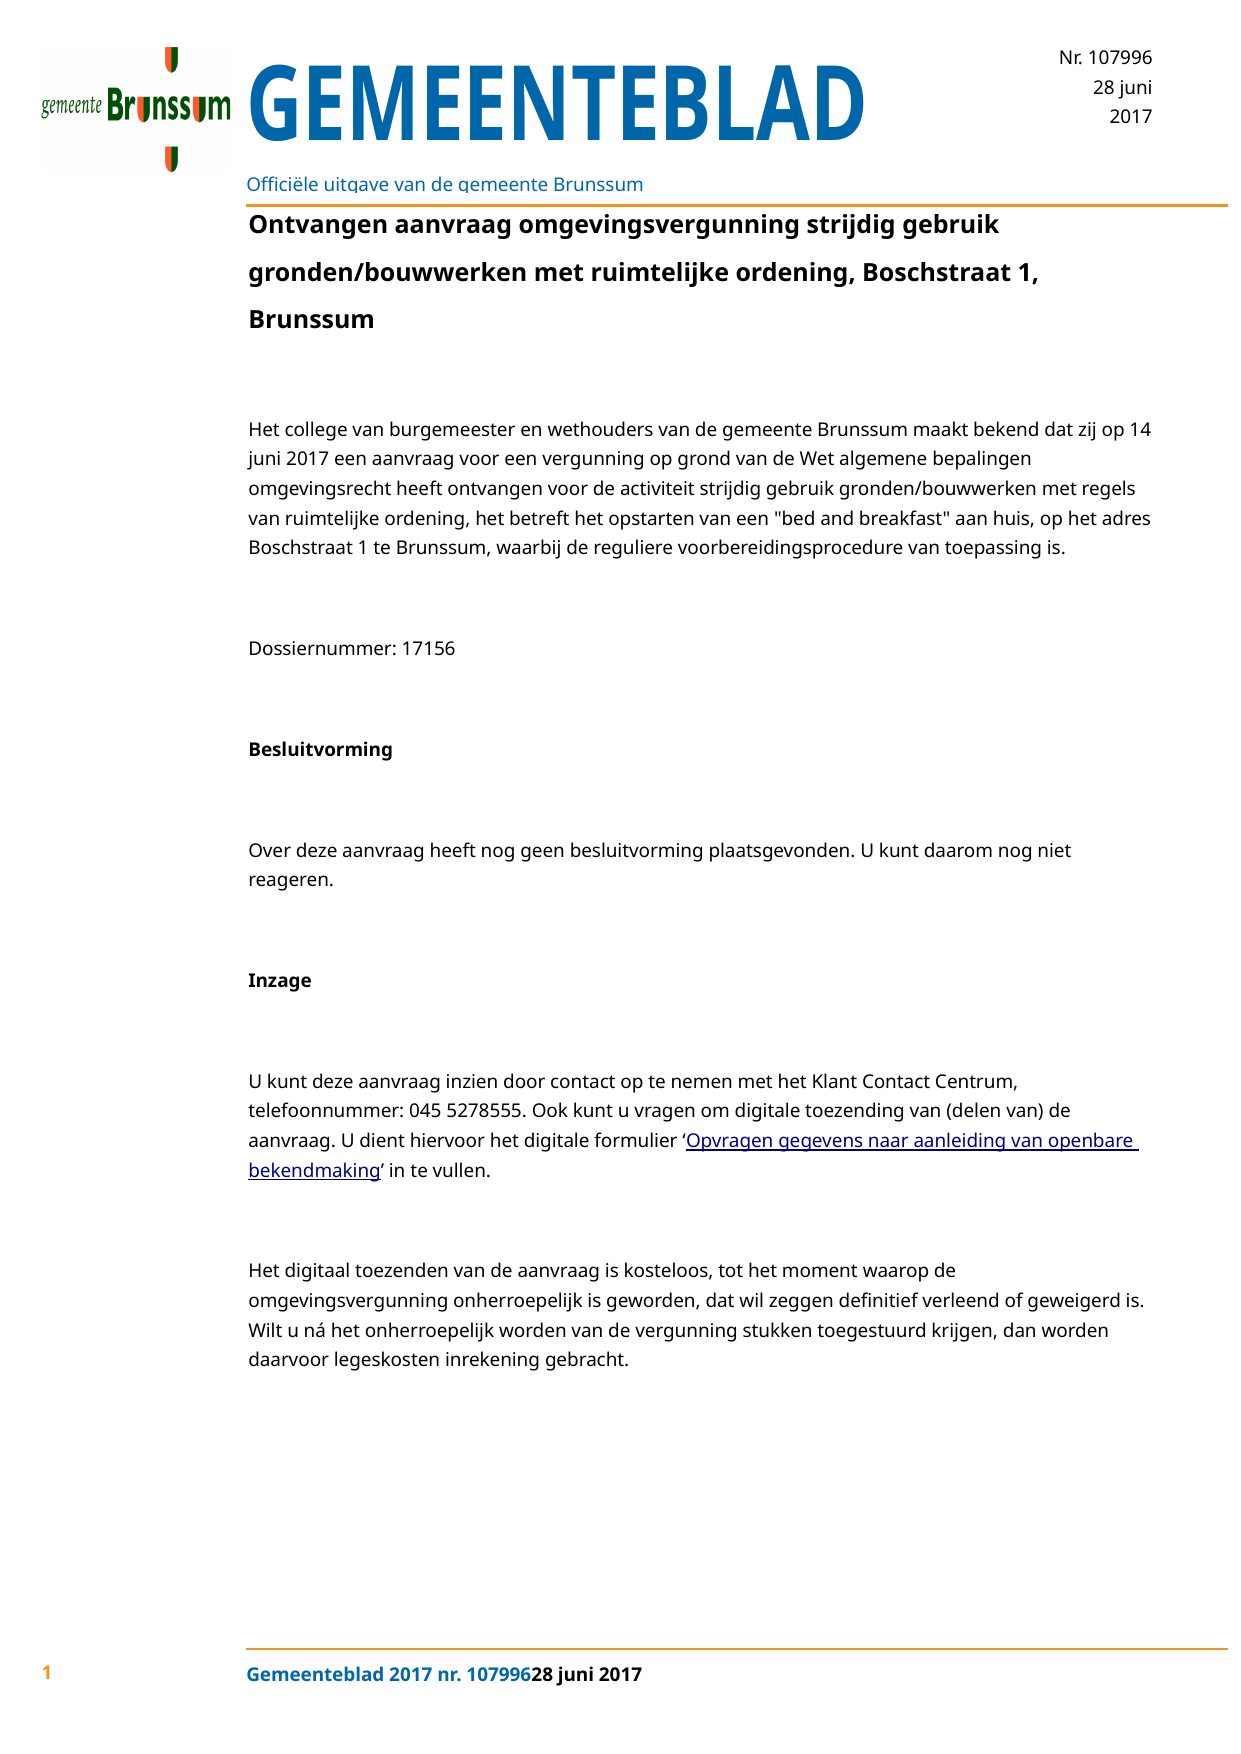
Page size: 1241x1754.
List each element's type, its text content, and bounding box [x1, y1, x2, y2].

text Over deze aanvraag heeft nog geen besluitvorming plaatsgevonden. U kunt daarom nog niet reageren. [248, 837, 1152, 892]
text U kunt deze aanvraag inzien door contact op te nemen met het Klant Contact Centrum, telefoonnummer: 045 5278555. Ook kunt u vragen om digitale toezending van (delen van) de aanvraag. U dient hiervoor het digitale formulier ‘Opvragen gegevens naar aanleiding van openbare bekendmaking’ in te vullen. [248, 1068, 1152, 1182]
text Inzage [248, 967, 1152, 993]
text Ontvangen aanvraag omgevingsvergunning strijdig gebruik gronden/bouwwerken met ruimtelijke ordening, Boschstraat 1, Brunssum [248, 207, 1152, 336]
text Het college van burgemeester en wethouders van de gemeente Brunssum maakt bekend dat zij op 14 juni 2017 een aanvraag voor een vergunning op grond van de Wet algemene bepalingen omgevingsrecht heeft ontvangen voor de activiteit strijdig gebruik gronden/bouwwerken met regels van ruimtelijke ordening, het betreft het opstarten van een "bed and breakfast" aan huis, op het adres Boschstraat 1 te Brunssum, waarbij de reguliere voorbereidingsprocedure van toepassing is. [248, 416, 1152, 560]
text Besluitvorming [248, 736, 1152, 762]
picture [41, 47, 231, 172]
text Het digitaal toezenden van de aanvraag is kosteloos, tot het moment waarop de omgevingsvergunning onherroepelijk is geworden, dat wil zeggen definitief verleend of geweigerd is. Wilt u ná het onherroepelijk worden van de vergunning stukken toegestuurd krijgen, dan worden daarvoor legeskosten inrekening gebracht. [248, 1258, 1152, 1372]
text Dossiernummer: 17156 [248, 635, 1152, 661]
